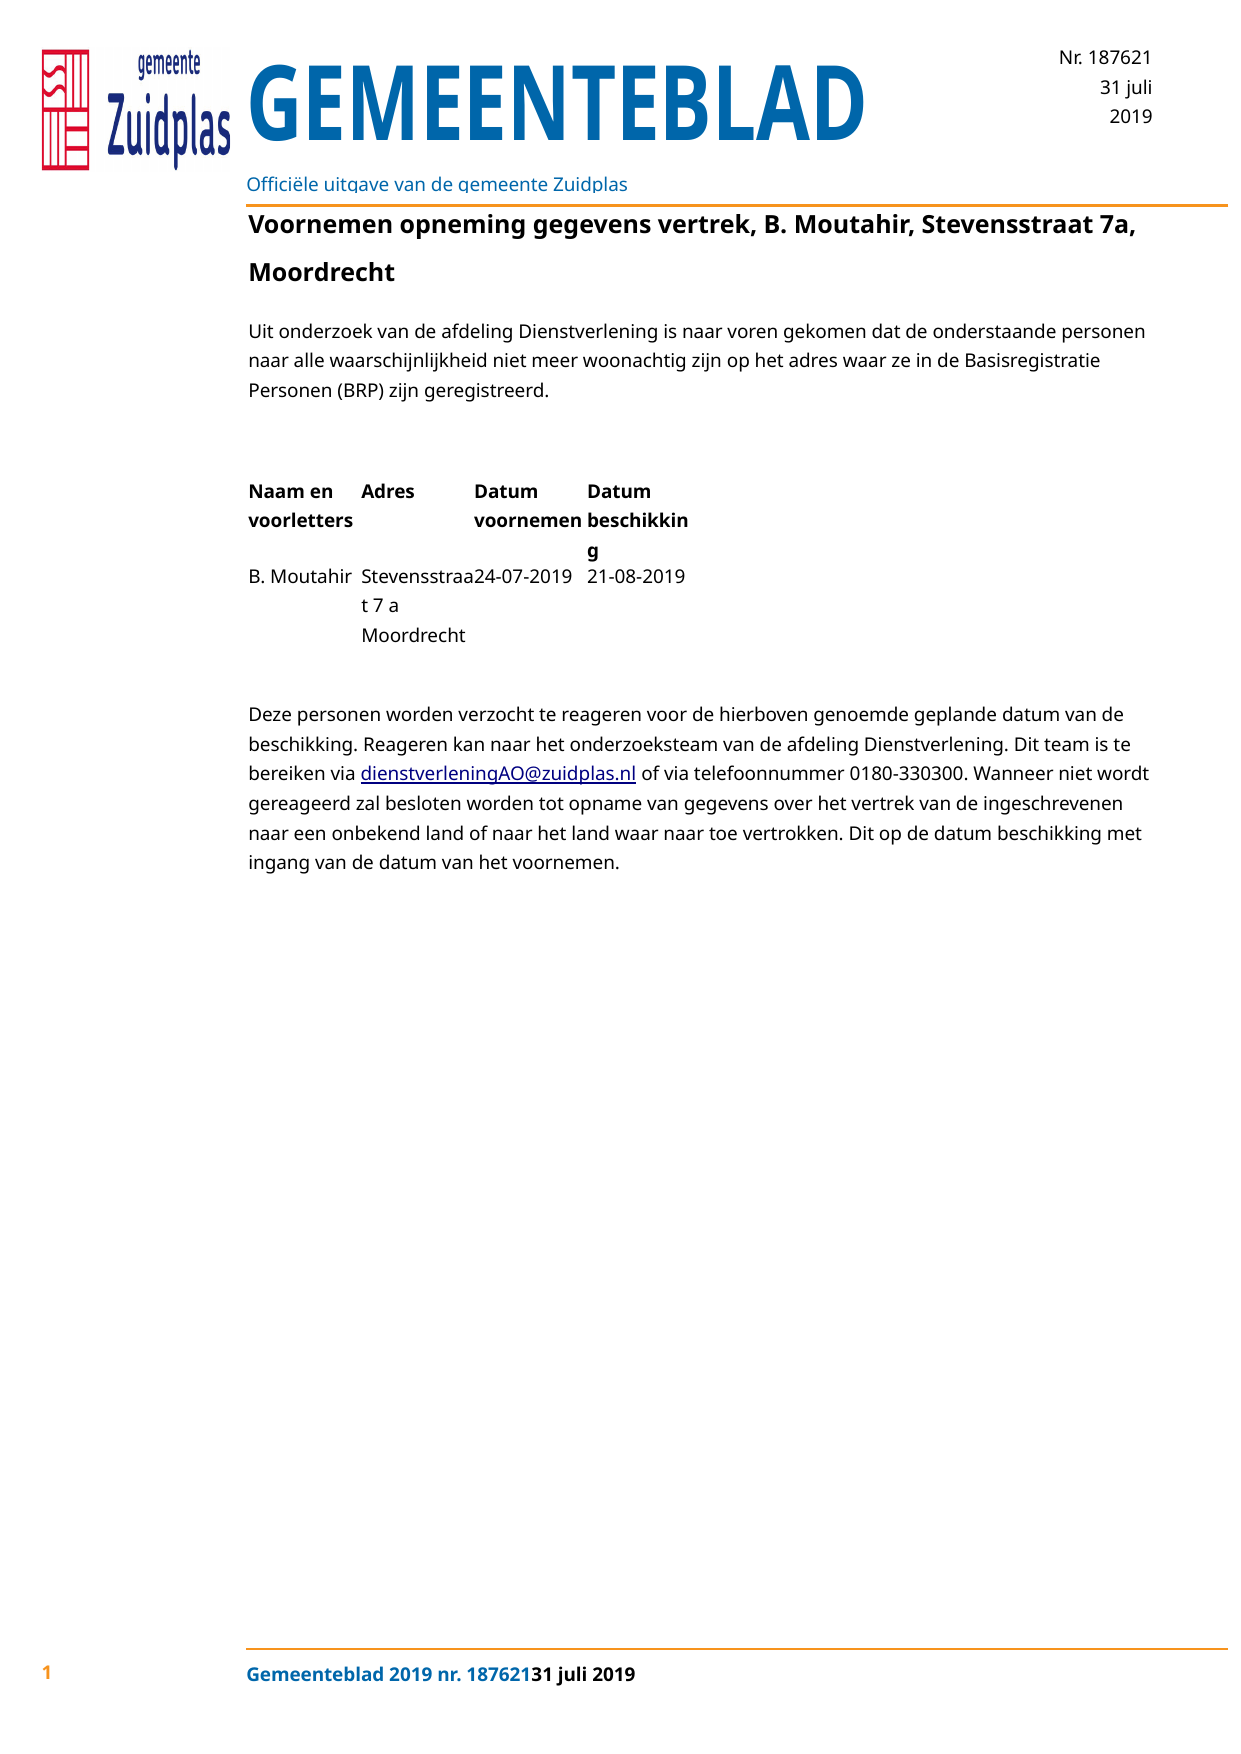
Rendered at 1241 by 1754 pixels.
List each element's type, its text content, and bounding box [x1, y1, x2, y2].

table_cell Stevensstraat 7 a Moordrecht [361, 563, 474, 648]
text Deze personen worden verzocht te reageren voor de hierboven genoemde geplande datum van de beschikking. Reageren kan naar het onderzoeksteam van de afdeling Dienstverlening. Dit team is te bereiken via dienstverleningAO@zuidplas.nl of via telefoonnummer 0180-330300. Wanneer niet wordt gereageerd zal besloten worden tot opname van gegevens over het vertrek van de ingeschrevenen naar een onbekend land of naar het land waar naar toe vertrokken. Dit op de datum beschikking met ingang van de datum van het voornemen. [248, 701, 1152, 875]
table_header Datum voornemen [474, 478, 587, 563]
table_header Datum beschikking [587, 478, 700, 563]
picture [41, 47, 231, 172]
table_cell B. Moutahir [248, 563, 361, 648]
text Voornemen opneming gegevens vertrek, B. Moutahir, Stevensstraat 7a, Moordrecht [248, 207, 1152, 288]
table_cell 24-07-2019 [474, 563, 587, 648]
table_header Adres [361, 478, 474, 563]
text Uit onderzoek van de afdeling Dienstverlening is naar voren gekomen dat de onderstaande personen naar alle waarschijnlijkheid niet meer woonachtig zijn op het adres waar ze in de Basisregistratie Personen (BRP) zijn geregistreerd. [248, 318, 1152, 403]
table_header Naam en voorletters [248, 478, 361, 563]
table_cell 21-08-2019 [587, 563, 700, 648]
